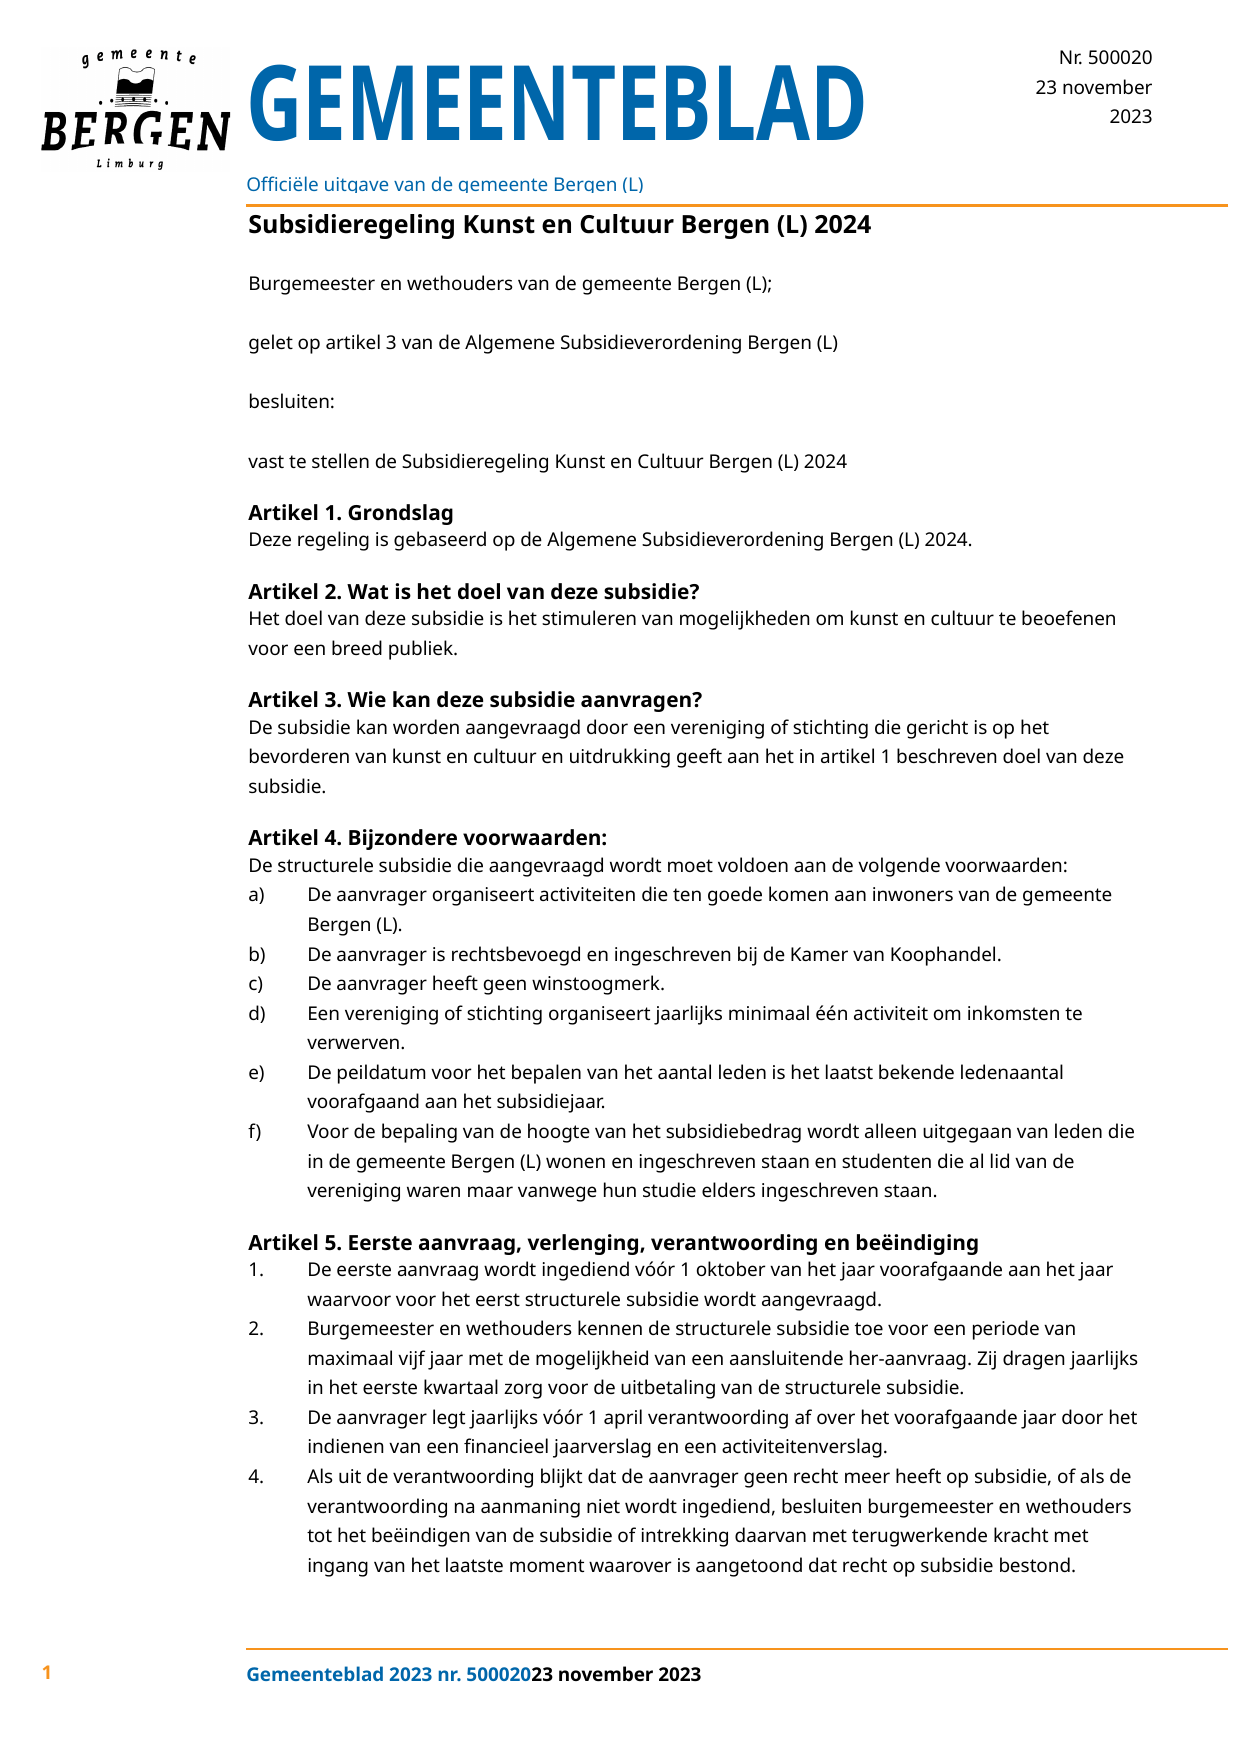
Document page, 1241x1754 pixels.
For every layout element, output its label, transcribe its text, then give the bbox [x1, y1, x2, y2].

list De aanvrager organiseert activiteiten die ten goede komen aan inwoners van de gemeente Bergen (L). [248, 882, 1152, 937]
list De aanvrager legt jaarlijks vóór 1 april verantwoording af over het voorafgaande jaar door het indienen van een financieel jaarverslag en een activiteitenverslag. [248, 1404, 1152, 1459]
list De eerste aanvraag wordt ingediend vóór 1 oktober van het jaar voorafgaande aan het jaar waarvoor voor het eerst structurele subsidie wordt aangevraagd. [248, 1256, 1152, 1312]
text gelet op artikel 3 van de Algemene Subsidieverordening Bergen (L) [248, 329, 1152, 355]
list Burgemeester en wethouders kennen de structurele subsidie toe voor een periode van maximaal vijf jaar met de mogelijkheid van een aansluitende her-aanvraag. Zij dragen jaarlijks in het eerste kwartaal zorg voor de uitbetaling van de structurele subsidie. [248, 1315, 1152, 1400]
picture [41, 47, 231, 172]
list Als uit de verantwoording blijkt dat de aanvrager geen recht meer heeft op subsidie, of als de verantwoording na aanmaning niet wordt ingediend, besluiten burgemeester en wethouders tot het beëindigen van de subsidie of intrekking daarvan met terugwerkende kracht met ingang van het laatste moment waarover is aangetoond dat recht op subsidie bestond. [248, 1463, 1152, 1578]
text Burgemeester en wethouders van de gemeente Bergen (L); [248, 270, 1152, 296]
text Artikel 3. Wie kan deze subsidie aanvragen? [248, 686, 1152, 714]
text vast te stellen de Subsidieregeling Kunst en Cultuur Bergen (L) 2024 [248, 448, 1152, 473]
text Subsidieregeling Kunst en Cultuur Bergen (L) 2024 [248, 207, 1152, 241]
text De subsidie kan worden aangevraagd door een vereniging of stichting die gericht is op het bevorderen van kunst en cultuur en uitdrukking geeft aan het in artikel 1 beschreven doel van deze subsidie. [248, 714, 1152, 799]
text Artikel 5. Eerste aanvraag, verlenging, verantwoording en beëindiging [248, 1228, 1152, 1256]
text De structurele subsidie die aangevraagd wordt moet voldoen aan de volgende voorwaarden: [248, 852, 1152, 878]
text Artikel 1. Grondslag [248, 498, 1152, 527]
list Een vereniging of stichting organiseert jaarlijks minimaal één activiteit om inkomsten te verwerven. [248, 1000, 1152, 1055]
text Deze regeling is gebaseerd op de Algemene Subsidieverordening Bergen (L) 2024. [248, 527, 1152, 552]
text besluiten: [248, 389, 1152, 414]
text Artikel 2. Wat is het doel van deze subsidie? [248, 577, 1152, 606]
text Artikel 4. Bijzondere voorwaarden: [248, 823, 1152, 852]
text Het doel van deze subsidie is het stimuleren van mogelijkheden om kunst en cultuur te beoefenen voor een breed publiek. [248, 606, 1152, 661]
list De aanvrager is rechtsbevoegd en ingeschreven bij de Kamer van Koophandel. [248, 941, 1152, 966]
list De aanvrager heeft geen winstoogmerk. [248, 970, 1152, 996]
list Voor de bepaling van de hoogte van het subsidiebedrag wordt alleen uitgegaan van leden die in de gemeente Bergen (L) wonen en ingeschreven staan en studenten die al lid van de vereniging waren maar vanwege hun studie elders ingeschreven staan. [248, 1118, 1152, 1203]
list De peildatum voor het bepalen van het aantal leden is het laatst bekende ledenaantal voorafgaand aan het subsidiejaar. [248, 1059, 1152, 1114]
